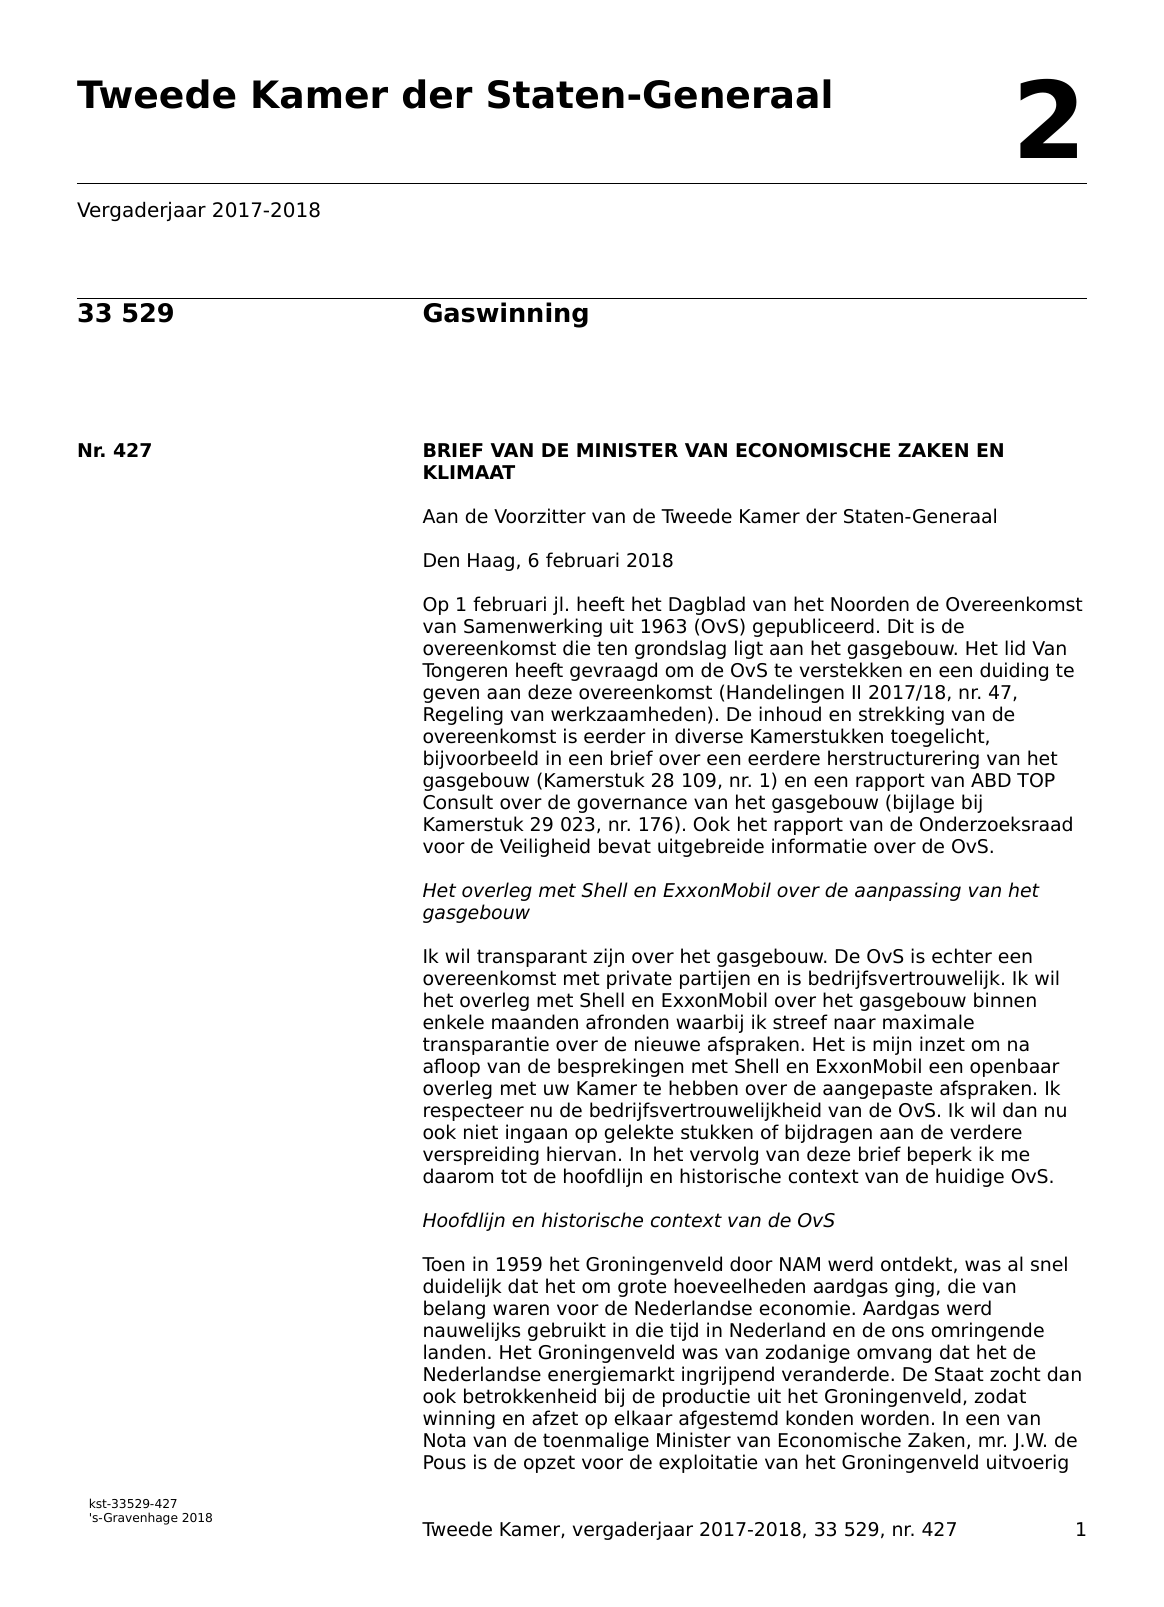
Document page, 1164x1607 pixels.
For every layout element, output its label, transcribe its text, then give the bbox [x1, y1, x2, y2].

text Den Haag, 6 februari 2018 [422, 550, 1087, 572]
subtitle Het overleg met Shell en ExxonMobil over de aanpassing van het gasgebouw [422, 880, 1087, 924]
text Op 1 februari jl. heeft het Dagblad van het Noorden de Overeenkomst van Samenwerking uit 1963 (OvS) gepubliceerd. Dit is de overeenkomst die ten grondslag ligt aan het gasgebouw. Het lid Van Tongeren heeft gevraagd om de OvS te verstekken en een duiding te geven aan deze overeenkomst (Handelingen II 2017/18, nr. 47, Regeling van werkzaamheden). De inhoud en strekking van de overeenkomst is eerder in diverse Kamerstukken toegelicht, bijvoorbeeld in een brief over een eerdere herstructurering van het gasgebouw (Kamerstuk 28 109, nr. 1) en een rapport van ABD TOP Consult over de governance van het gasgebouw (bijlage bij Kamerstuk 29 023, nr. 176). Ook het rapport van de Onderzoeksraad voor de Veiligheid bevat uitgebreide informatie over de OvS. [422, 594, 1087, 858]
subtitle 33 529 Gaswinning [77, 299, 1087, 329]
subtitle Nr. 427 BRIEF VAN DE MINISTER VAN ECONOMISCHE ZAKEN EN KLIMAAT [77, 440, 1087, 484]
text 's-Gravenhage 2018 [88, 1511, 323, 1525]
subtitle Hoofdlijn en historische context van de OvS [422, 1210, 1087, 1232]
text kst-33529-427 [88, 1497, 323, 1511]
text Toen in 1959 het Groningenveld door NAM werd ontdekt, was al snel duidelijk dat het om grote hoeveelheden aardgas ging, die van belang waren voor de Nederlandse economie. Aardgas werd nauwelijks gebruikt in die tijd in Nederland en de ons omringende landen. Het Groningenveld was van zodanige omvang dat het de Nederlandse energiemarkt ingrijpend veranderde. De Staat zocht dan ook betrokkenheid bij de productie uit het Groningenveld, zodat winning en afzet op elkaar afgestemd konden worden. In een van Nota van de toenmalige Minister van Economische Zaken, mr. J.W. de Pous is de opzet voor de exploitatie van het Groningenveld uitvoerig [422, 1254, 1087, 1474]
text Aan de Voorzitter van de Tweede Kamer der Staten-Generaal [422, 506, 1087, 528]
table_header Tweede Kamer der Staten-Generaal [77, 59, 886, 183]
table_header 2 [886, 59, 1087, 183]
text Ik wil transparant zijn over het gasgebouw. De OvS is echter een overeenkomst met private partijen en is bedrijfsvertrouwelijk. Ik wil het overleg met Shell en ExxonMobil over het gasgebouw binnen enkele maanden afronden waarbij ik streef naar maximale transparantie over de nieuwe afspraken. Het is mijn inzet om na afloop van de besprekingen met Shell en ExxonMobil een openbaar overleg met uw Kamer te hebben over de aangepaste afspraken. Ik respecteer nu de bedrijfsvertrouwelijkheid van de OvS. Ik wil dan nu ook niet ingaan op gelekte stukken of bijdragen aan de verdere verspreiding hiervan. In het vervolg van deze brief beperk ik me daarom tot de hoofdlijn en historische context van de huidige OvS. [422, 946, 1087, 1188]
table_cell Vergaderjaar 2017-2018 [77, 184, 1087, 298]
